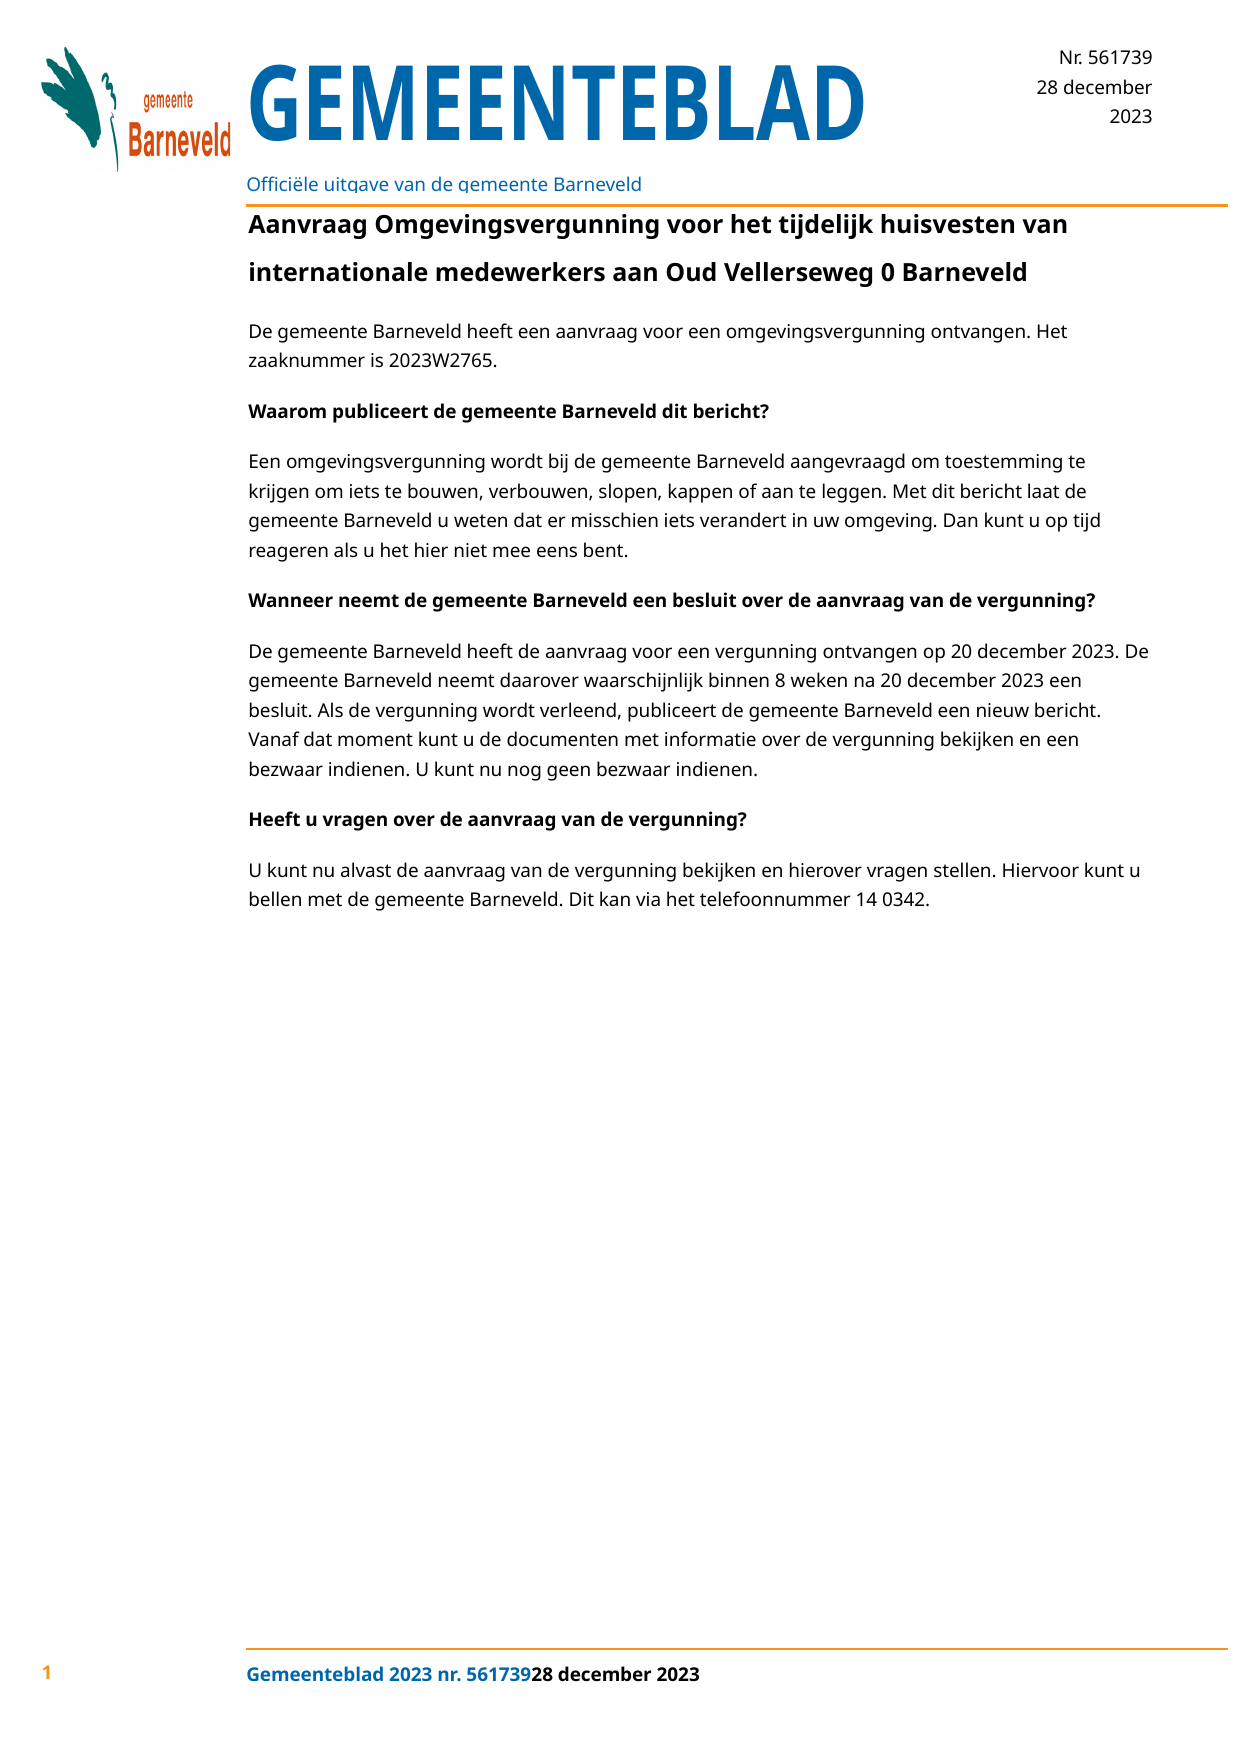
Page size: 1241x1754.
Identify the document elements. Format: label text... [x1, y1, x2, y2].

text U kunt nu alvast de aanvraag van de vergunning bekijken en hierover vragen stellen. Hiervoor kunt u bellen met de gemeente Barneveld. Dit kan via het telefoonnummer 14 0342. [248, 857, 1152, 912]
text De gemeente Barneveld heeft een aanvraag voor een omgevingsvergunning ontvangen. Het zaaknummer is 2023W2765. [248, 318, 1152, 373]
text De gemeente Barneveld heeft de aanvraag voor een vergunning ontvangen op 20 december 2023. De gemeente Barneveld neemt daarover waarschijnlijk binnen 8 weken na 20 december 2023 een besluit. Als de vergunning wordt verleend, publiceert de gemeente Barneveld een nieuw bericht. Vanaf dat moment kunt u de documenten met informatie over de vergunning bekijken en een bezwaar indienen. U kunt nu nog geen bezwaar indienen. [248, 638, 1152, 782]
text Wanneer neemt de gemeente Barneveld een besluit over de aanvraag van de vergunning? [248, 587, 1152, 613]
picture [41, 47, 231, 172]
text Waarom publiceert de gemeente Barneveld dit bericht? [248, 398, 1152, 424]
text Een omgevingsvergunning wordt bij de gemeente Barneveld aangevraagd om toestemming te krijgen om iets te bouwen, verbouwen, slopen, kappen of aan te leggen. Met dit bericht laat de gemeente Barneveld u weten dat er misschien iets verandert in uw omgeving. Dan kunt u op tijd reageren als u het hier niet mee eens bent. [248, 448, 1152, 563]
text Heeft u vragen over de aanvraag van de vergunning? [248, 807, 1152, 832]
text Aanvraag Omgevingsvergunning voor het tijdelijk huisvesten van internationale medewerkers aan Oud Vellerseweg 0 Barneveld [248, 207, 1152, 288]
